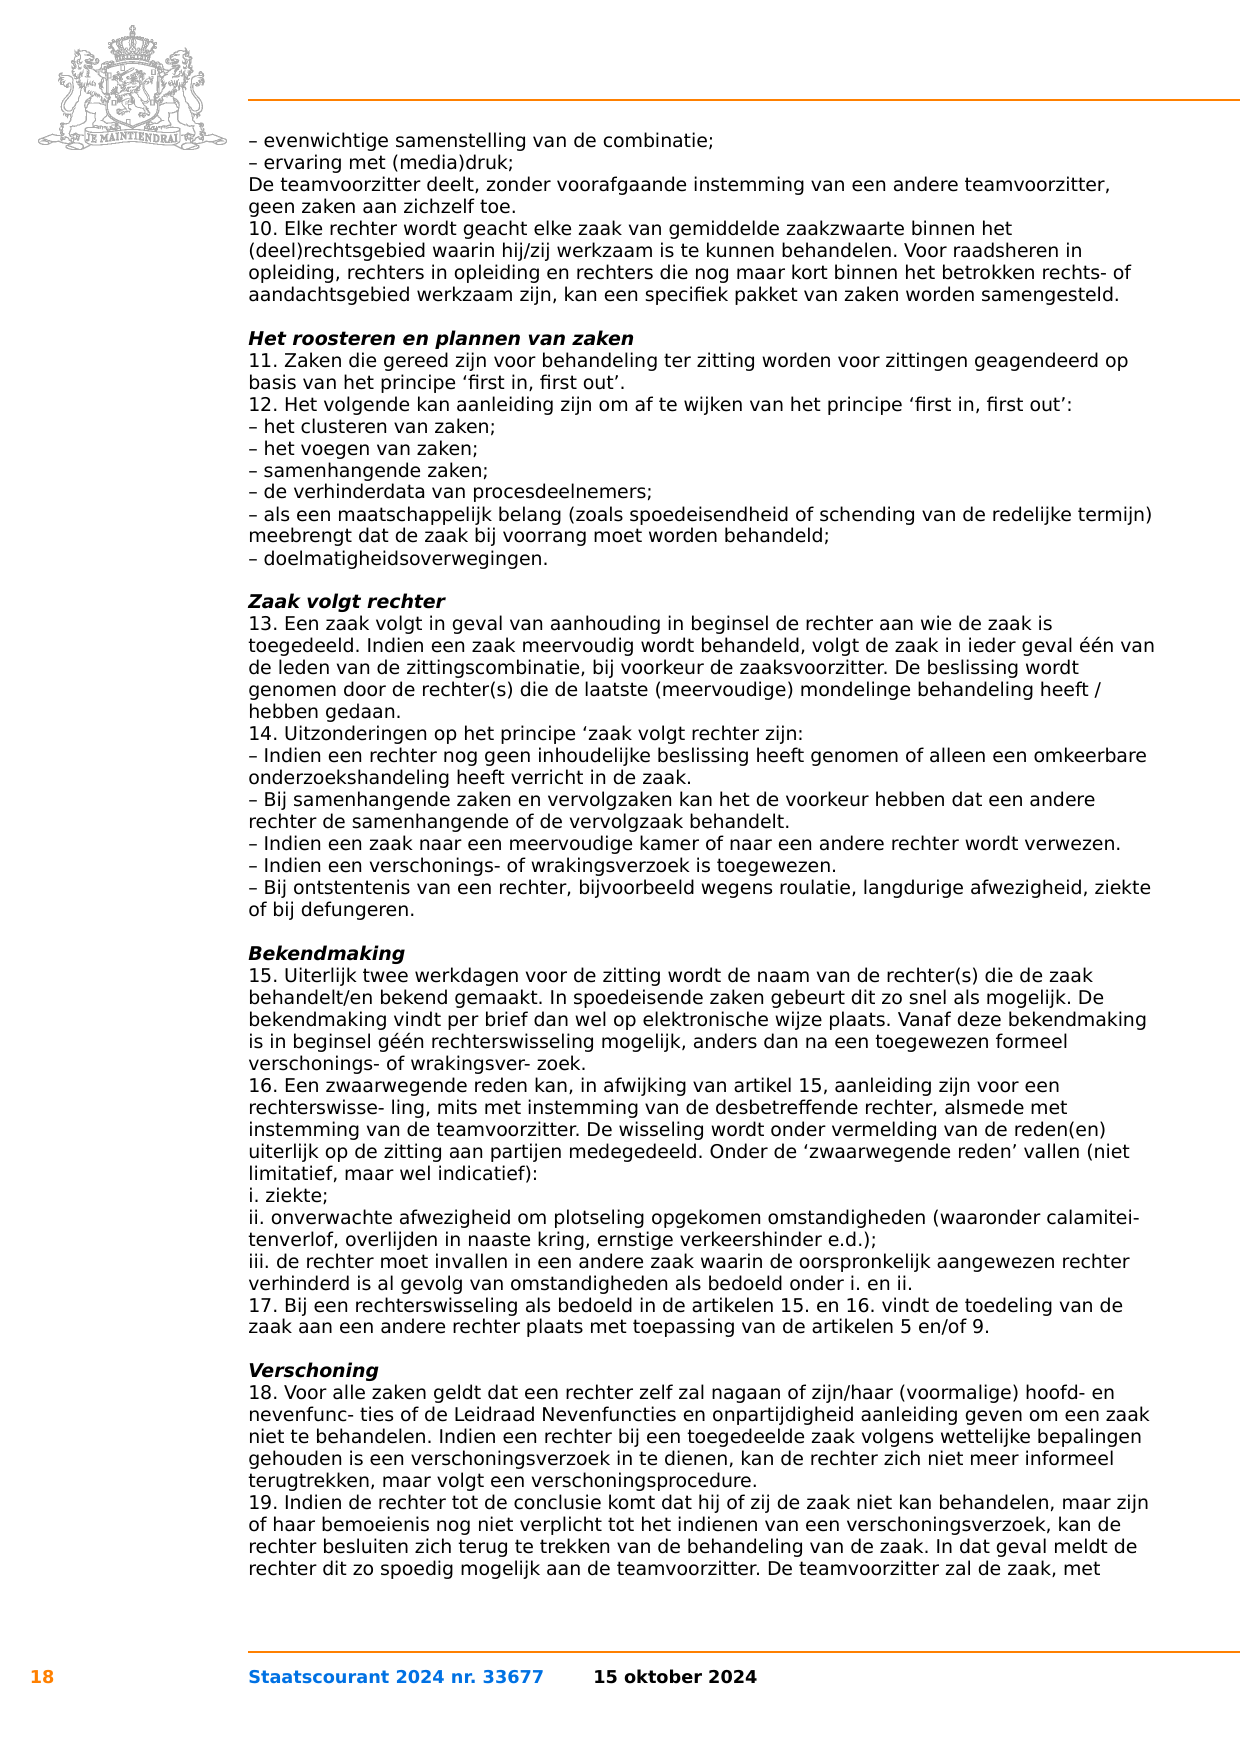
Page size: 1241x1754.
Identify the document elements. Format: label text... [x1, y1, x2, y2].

text 18. Voor alle zaken geldt dat een rechter zelf zal nagaan of zijn/haar (voormalige) hoofd- en nevenfunc- ties of de Leidraad Nevenfuncties en onpartijdigheid aanleiding geven om een zaak niet te behandelen. Indien een rechter bij een toegedeelde zaak volgens wettelijke bepalingen gehouden is een verschoningsverzoek in te dienen, kan de rechter zich niet meer informeel terugtrekken, maar volgt een verschoningsprocedure. [248, 1382, 1163, 1492]
subtitle Bekendmaking [248, 943, 1163, 965]
picture [38, 25, 227, 150]
text – Indien een verschonings- of wrakingsverzoek is toegewezen. [248, 855, 1163, 877]
text – Bij samenhangende zaken en vervolgzaken kan het de voorkeur hebben dat een andere rechter de samenhangende of de vervolgzaak behandelt. [248, 789, 1163, 833]
text 15. Uiterlijk twee werkdagen voor de zitting wordt de naam van de rechter(s) die de zaak behandelt/en bekend gemaakt. In spoedeisende zaken gebeurt dit zo snel als mogelijk. De bekendmaking vindt per brief dan wel op elektronische wijze plaats. Vanaf deze bekendmaking is in beginsel géén rechterswisseling mogelijk, anders dan na een toegewezen formeel verschonings- of wrakingsver- zoek. [248, 965, 1163, 1075]
text 14. Uitzonderingen op het principe ‘zaak volgt rechter zijn: [248, 723, 1163, 745]
text – als een maatschappelijk belang (zoals spoedeisendheid of schending van de redelijke termijn) meebrengt dat de zaak bij voorrang moet worden behandeld; [248, 503, 1163, 547]
text – Bij ontstentenis van een rechter, bijvoorbeeld wegens roulatie, langdurige afwezigheid, ziekte of bij defungeren. [248, 877, 1163, 921]
text i. ziekte; [248, 1184, 1163, 1207]
text – Indien een zaak naar een meervoudige kamer of naar een andere rechter wordt verwezen. [248, 833, 1163, 855]
text – Indien een rechter nog geen inhoudelijke beslissing heeft genomen of alleen een omkeerbare onderzoekshandeling heeft verricht in de zaak. [248, 745, 1163, 789]
text – doelmatigheidsoverwegingen. [248, 547, 1163, 569]
text – het clusteren van zaken; [248, 416, 1163, 437]
text 10. Elke rechter wordt geacht elke zaak van gemiddelde zaakzwaarte binnen het (deel)rechtsgebied waarin hij/zij werkzaam is te kunnen behandelen. Voor raadsheren in opleiding, rechters in opleiding en rechters die nog maar kort binnen het betrokken rechts- of aandachtsgebied werkzaam zijn, kan een specifiek pakket van zaken worden samengesteld. [248, 218, 1163, 306]
subtitle Het roosteren en plannen van zaken [248, 328, 1163, 349]
text De teamvoorzitter deelt, zonder voorafgaande instemming van een andere teamvoorzitter, geen zaken aan zichzelf toe. [248, 174, 1163, 218]
text 13. Een zaak volgt in geval van aanhouding in beginsel de rechter aan wie de zaak is toegedeeld. Indien een zaak meervoudig wordt behandeld, volgt de zaak in ieder geval één van de leden van de zittingscombinatie, bij voorkeur de zaaksvoorzitter. De beslissing wordt genomen door de rechter(s) die de laatste (meervoudige) mondelinge behandeling heeft / hebben gedaan. [248, 613, 1163, 723]
text 11. Zaken die gereed zijn voor behandeling ter zitting worden voor zittingen geagendeerd op basis van het principe ‘first in, first out’. [248, 349, 1163, 393]
text – evenwichtige samenstelling van de combinatie; [248, 130, 1163, 152]
text – het voegen van zaken; [248, 437, 1163, 459]
text – ervaring met (media)druk; [248, 152, 1163, 174]
text 16. Een zwaarwegende reden kan, in afwijking van artikel 15, aanleiding zijn voor een rechterswisse- ling, mits met instemming van de desbetreffende rechter, alsmede met instemming van de teamvoorzitter. De wisseling wordt onder vermelding van de reden(en) uiterlijk op de zitting aan partijen medegedeeld. Onder de ‘zwaarwegende reden’ vallen (niet limitatief, maar wel indicatief): [248, 1075, 1163, 1184]
text iii. de rechter moet invallen in een andere zaak waarin de oorspronkelijk aangewezen rechter verhinderd is al gevolg van omstandigheden als bedoeld onder i. en ii. [248, 1251, 1163, 1294]
text – de verhinderdata van procesdeelnemers; [248, 481, 1163, 503]
text 12. Het volgende kan aanleiding zijn om af te wijken van het principe ‘first in, first out’: [248, 393, 1163, 416]
text – samenhangende zaken; [248, 459, 1163, 481]
subtitle Verschoning [248, 1360, 1163, 1382]
text 17. Bij een rechterswisseling als bedoeld in de artikelen 15. en 16. vindt de toedeling van de zaak aan een andere rechter plaats met toepassing van de artikelen 5 en/of 9. [248, 1294, 1163, 1338]
subtitle Zaak volgt rechter [248, 591, 1163, 613]
text 19. Indien de rechter tot de conclusie komt dat hij of zij de zaak niet kan behandelen, maar zijn of haar bemoeienis nog niet verplicht tot het indienen van een verschoningsverzoek, kan de rechter besluiten zich terug te trekken van de behandeling van de zaak. In dat geval meldt de rechter dit zo spoedig mogelijk aan de teamvoorzitter. De teamvoorzitter zal de zaak, met [248, 1492, 1163, 1580]
text ii. onverwachte afwezigheid om plotseling opgekomen omstandigheden (waaronder calamitei- tenverlof, overlijden in naaste kring, ernstige verkeershinder e.d.); [248, 1207, 1163, 1251]
